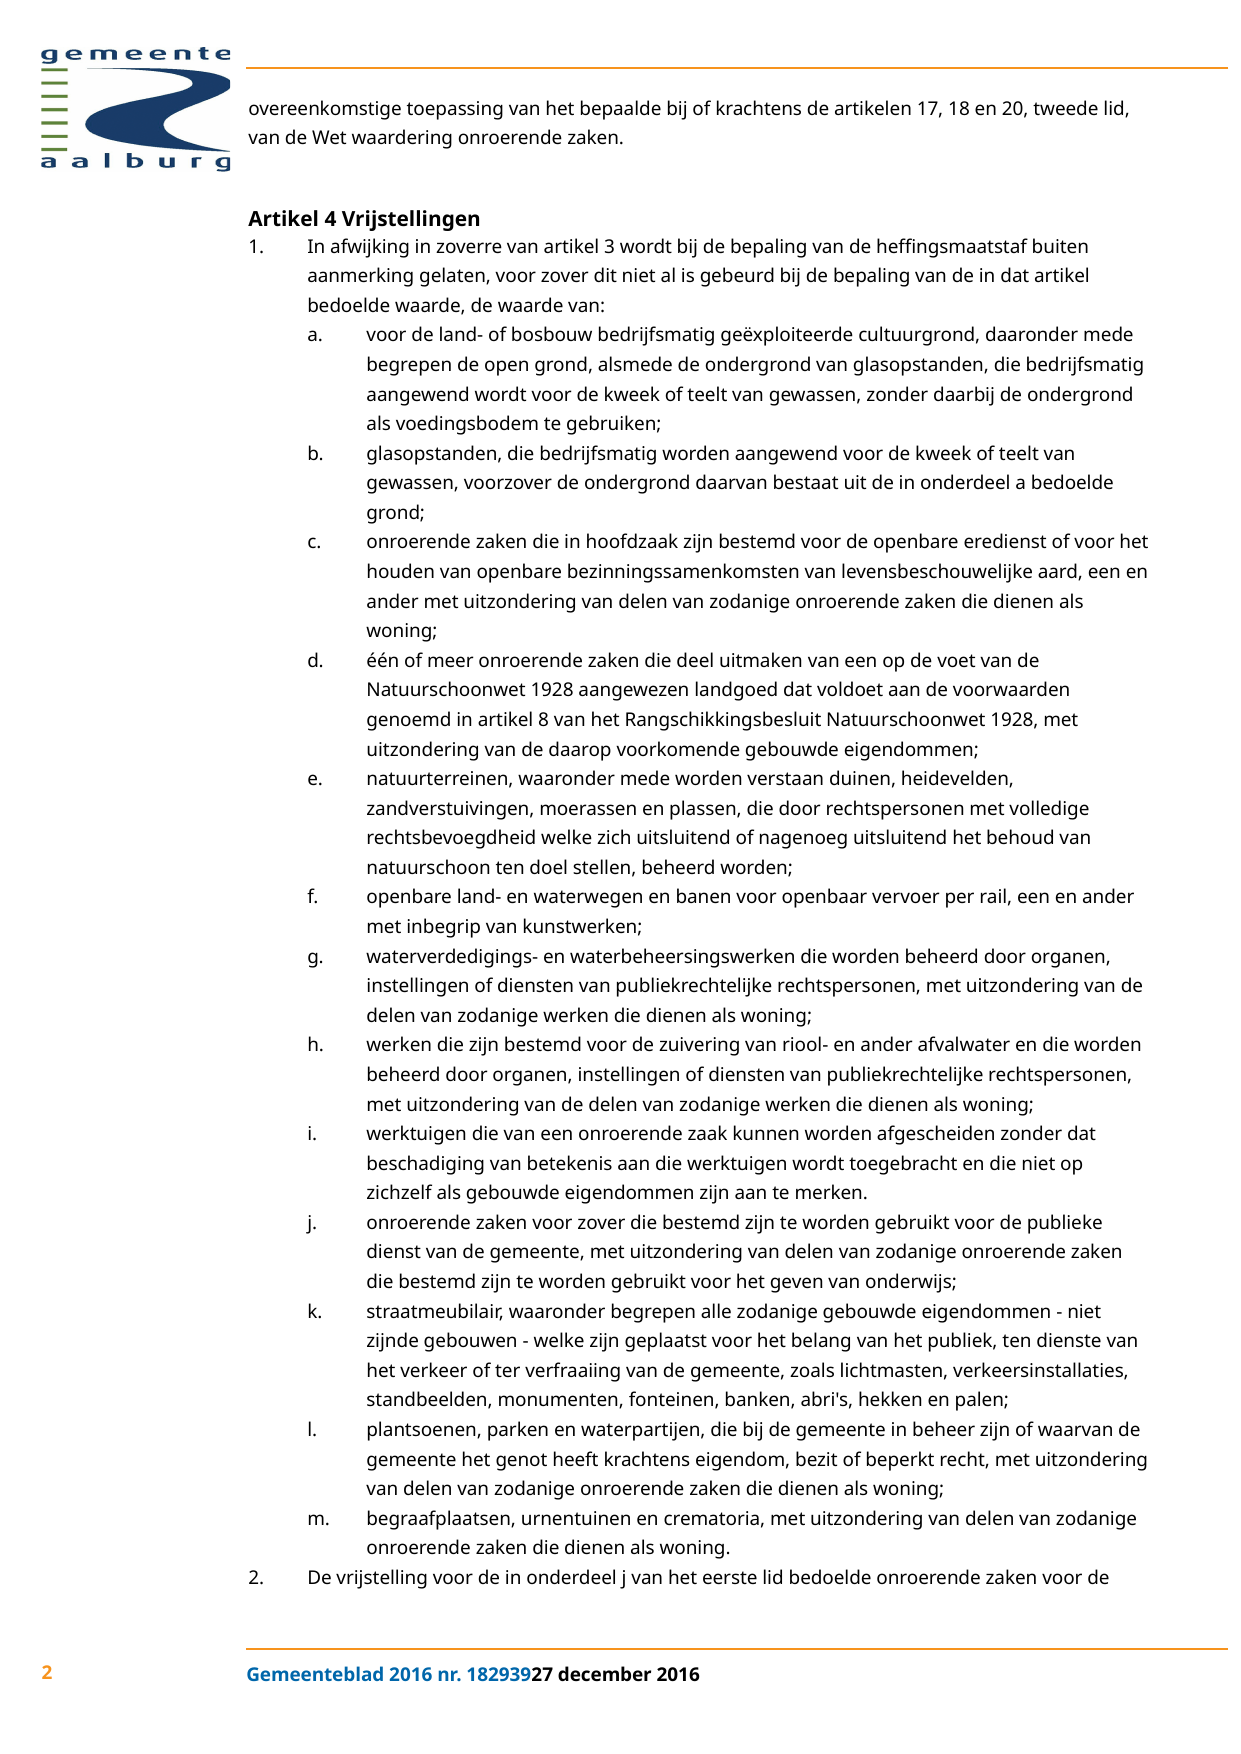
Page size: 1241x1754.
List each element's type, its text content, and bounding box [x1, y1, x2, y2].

list voor de land- of bosbouw bedrijfsmatig geëxploiteerde cultuurgrond, daaronder mede begrepen de open grond, alsmede de ondergrond van glasopstanden, die bedrijfsmatig aangewend wordt voor de kweek of teelt van gewassen, zonder daarbij de ondergrond als voedingsbodem te gebruiken; [307, 322, 1152, 436]
list één of meer onroerende zaken die deel uitmaken van een op de voet van de Natuurschoonwet 1928 aangewezen landgoed dat voldoet aan de voorwaarden genoemd in artikel 8 van het Rangschikkingsbesluit Natuurschoonwet 1928, met uitzondering van de daarop voorkomende gebouwde eigendommen; [307, 647, 1152, 761]
list In afwijking in zoverre van artikel 3 wordt bij de bepaling van de heffingsmaatstaf buiten aanmerking gelaten, voor zover dit niet al is gebeurd bij de bepaling van de in dat artikel bedoelde waarde, de waarde van: [248, 233, 1152, 318]
list plantsoenen, parken en waterpartijen, die bij de gemeente in beheer zijn of waarvan de gemeente het genot heeft krachtens eigendom, bezit of beperkt recht, met uitzondering van delen van zodanige onroerende zaken die dienen als woning; [307, 1416, 1152, 1501]
list waterverdedigings- en waterbeheersingswerken die worden beheerd door organen, instellingen of diensten van publiekrechtelijke rechtspersonen, met uitzondering van de delen van zodanige werken die dienen als woning; [307, 943, 1152, 1028]
list onroerende zaken voor zover die bestemd zijn te worden gebruikt voor de publieke dienst van de gemeente, met uitzondering van delen van zodanige onroerende zaken die bestemd zijn te worden gebruikt voor het geven van onderwijs; [307, 1209, 1152, 1294]
list glasopstanden, die bedrijfsmatig worden aangewend voor de kweek of teelt van gewassen, voorzover de ondergrond daarvan bestaat uit de in onderdeel a bedoelde grond; [307, 440, 1152, 525]
list natuurterreinen, waaronder mede worden verstaan duinen, heidevelden, zandverstuivingen, moerassen en plassen, die door rechtspersonen met volledige rechtsbevoegdheid welke zich uitsluitend of nagenoeg uitsluitend het behoud van natuurschoon ten doel stellen, beheerd worden; [307, 765, 1152, 880]
picture [41, 47, 231, 172]
list onroerende zaken die in hoofdzaak zijn bestemd voor de openbare eredienst of voor het houden van openbare bezinningssamenkomsten van levensbeschouwelijke aard, een en ander met uitzondering van delen van zodanige onroerende zaken die dienen als woning; [307, 529, 1152, 643]
list straatmeubilair, waaronder begrepen alle zodanige gebouwde eigendommen - niet zijnde gebouwen - welke zijn geplaatst voor het belang van het publiek, ten dienste van het verkeer of ter verfraaiing van de gemeente, zoals lichtmasten, verkeersinstallaties, standbeelden, monumenten, fonteinen, banken, abri's, hekken en palen; [307, 1298, 1152, 1412]
list werken die zijn bestemd voor de zuivering van riool- en ander afvalwater en die worden beheerd door organen, instellingen of diensten van publiekrechtelijke rechtspersonen, met uitzondering van de delen van zodanige werken die dienen als woning; [307, 1032, 1152, 1116]
list werktuigen die van een onroerende zaak kunnen worden afgescheiden zonder dat beschadiging van betekenis aan die werktuigen wordt toegebracht en die niet op zichzelf als gebouwde eigendommen zijn aan te merken. [307, 1120, 1152, 1205]
text Artikel 4 Vrijstellingen [248, 204, 1152, 233]
list De vrijstelling voor de in onderdeel j van het eerste lid bedoelde onroerende zaken voor de [248, 1564, 1152, 1590]
text overeenkomstige toepassing van het bepaalde bij of krachtens de artikelen 17, 18 en 20, tweede lid, van de Wet waardering onroerende zaken. [248, 95, 1152, 150]
list begraafplaatsen, urnentuinen en crematoria, met uitzondering van delen van zodanige onroerende zaken die dienen als woning. [307, 1505, 1152, 1560]
list openbare land- en waterwegen en banen voor openbaar vervoer per rail, een en ander met inbegrip van kunstwerken; [307, 884, 1152, 939]
